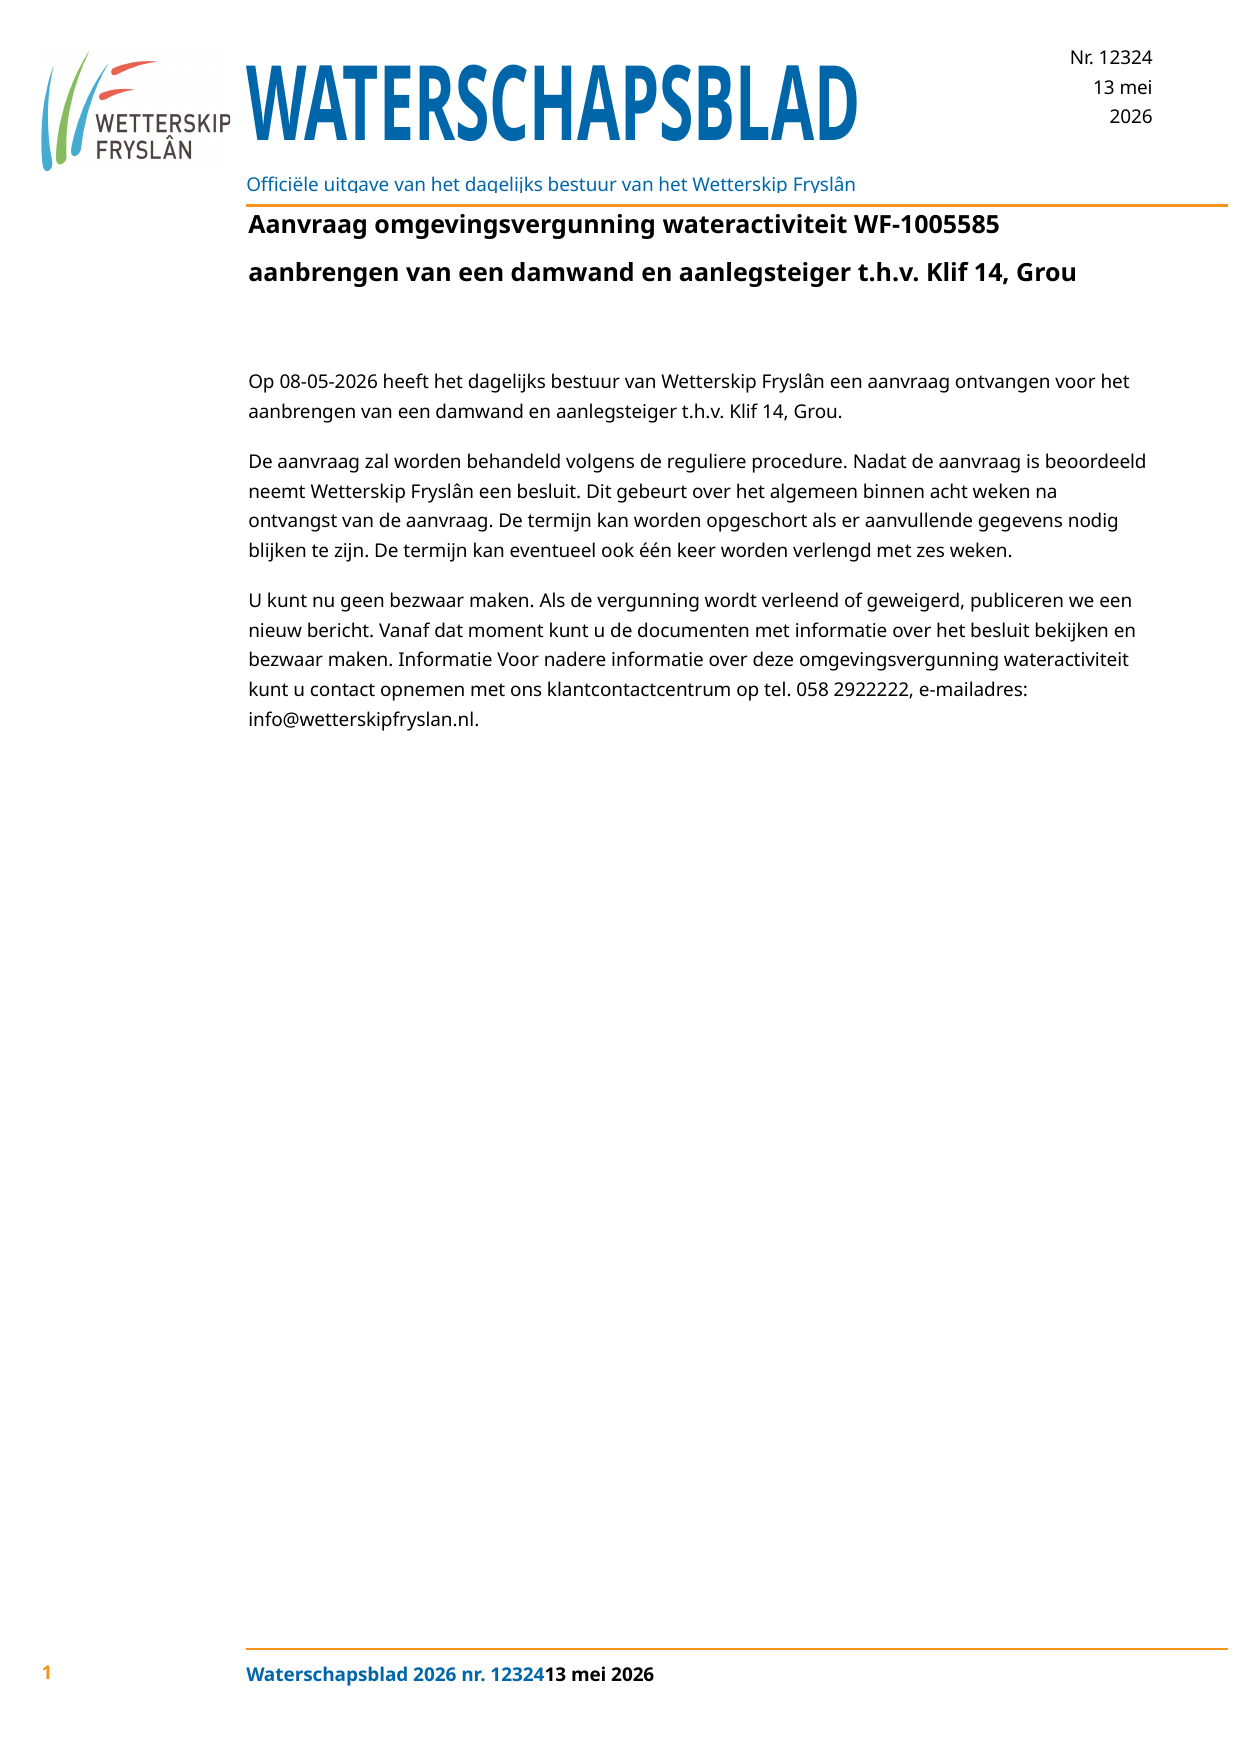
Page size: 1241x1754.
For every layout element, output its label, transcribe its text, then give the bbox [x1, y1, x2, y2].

text Op 08-05-2026 heeft het dagelijks bestuur van Wetterskip Fryslân een aanvraag ontvangen voor het aanbrengen van een damwand en aanlegsteiger t.h.v. Klif 14, Grou. [248, 368, 1152, 424]
text De aanvraag zal worden behandeld volgens de reguliere procedure. Nadat de aanvraag is beoordeeld neemt Wetterskip Fryslân een besluit. Dit gebeurt over het algemeen binnen acht weken na ontvangst van de aanvraag. De termijn kan worden opgeschort als er aanvullende gegevens nodig blijken te zijn. De termijn kan eventueel ook één keer worden verlengd met zes weken. [248, 448, 1152, 563]
text U kunt nu geen bezwaar maken. Als de vergunning wordt verleend of geweigerd, publiceren we een nieuw bericht. Vanaf dat moment kunt u de documenten met informatie over het besluit bekijken en bezwaar maken. Informatie Voor nadere informatie over deze omgevingsvergunning wateractiviteit kunt u contact opnemen met ons klantcontactcentrum op tel. 058 2922222, e-mailadres: info@wetterskipfryslan.nl. [248, 587, 1152, 732]
text Aanvraag omgevingsvergunning wateractiviteit WF-1005585 aanbrengen van een damwand en aanlegsteiger t.h.v. Klif 14, Grou [248, 207, 1152, 288]
picture [41, 47, 231, 172]
